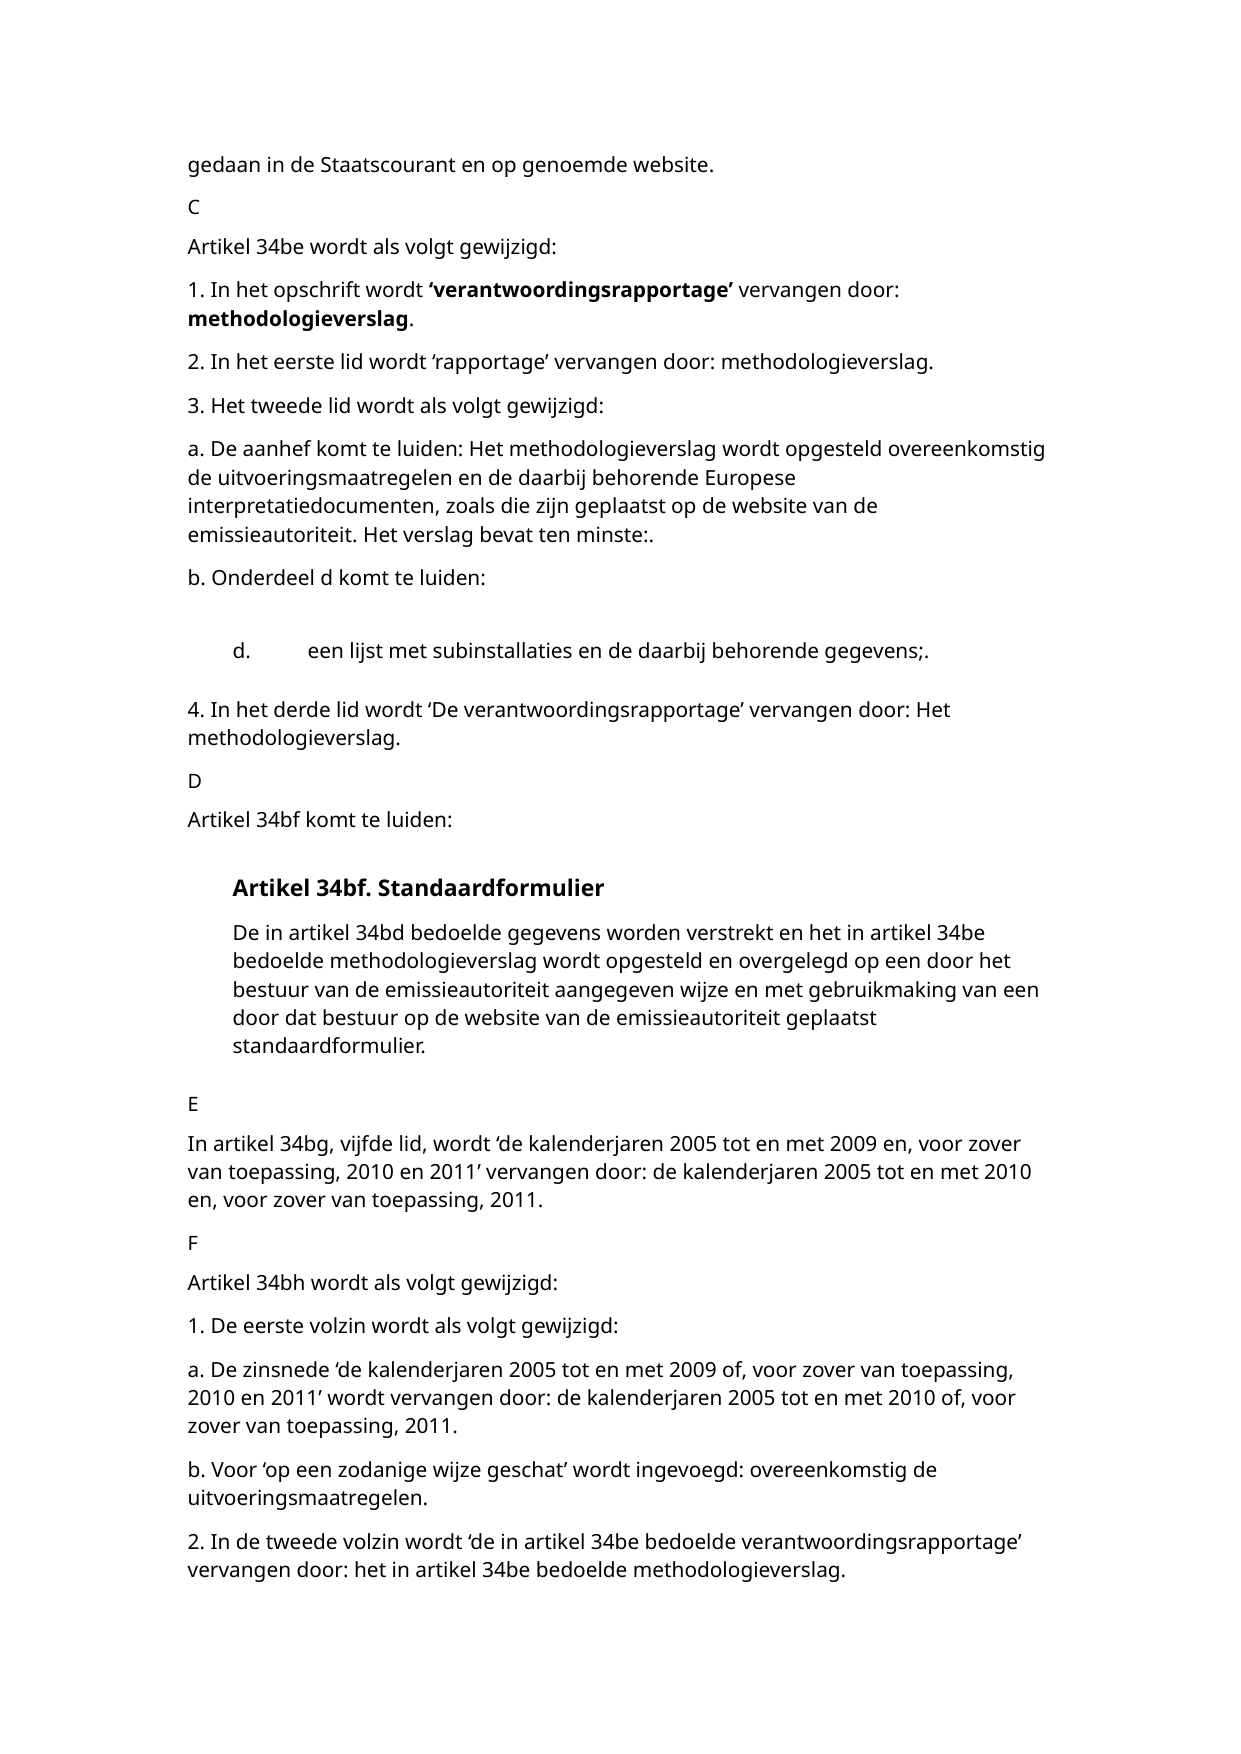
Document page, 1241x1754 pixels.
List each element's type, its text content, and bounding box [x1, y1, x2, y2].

text 1. In het opschrift wordt ‘verantwoordingsrapportage’ vervangen door: methodologieverslag. [187, 276, 1053, 332]
list een lijst met subinstallaties en de daarbij behorende gegevens;. [232, 637, 1053, 665]
text 3. Het tweede lid wordt als volgt gewijzigd: [187, 391, 1053, 419]
text a. De aanhef komt te luiden: Het methodologieverslag wordt opgesteld overeenkomstig de uitvoeringsmaatregelen en de daarbij behorende Europese interpretatiedocumenten, zoals die zijn geplaatst op de website van de emissieautoriteit. Het verslag bevat ten minste:. [187, 434, 1053, 548]
text Artikel 34bf komt te luiden: [187, 806, 1053, 834]
text gedaan in de Staatscourant en op genoemde website. [187, 150, 1053, 178]
text b. Voor ‘op een zodanige wijze geschat’ wordt ingevoegd: overeenkomstig de uitvoeringsmaatregelen. [187, 1455, 1053, 1512]
text E [187, 1090, 1053, 1117]
text In artikel 34bg, vijfde lid, wordt ‘de kalenderjaren 2005 tot en met 2009 en, voor zover van toepassing, 2010 en 2011’ vervangen door: de kalenderjaren 2005 tot en met 2010 en, voor zover van toepassing, 2011. [187, 1129, 1053, 1214]
text b. Onderdeel d komt te luiden: [187, 563, 1053, 592]
text 2. In het eerste lid wordt ‘rapportage’ vervangen door: methodologieverslag. [187, 347, 1053, 376]
text 2. In de tweede volzin wordt ‘de in artikel 34be bedoelde verantwoordingsrapportage’ vervangen door: het in artikel 34be bedoelde methodologieverslag. [187, 1527, 1053, 1584]
text 4. In het derde lid wordt ‘De verantwoordingsrapportage’ vervangen door: Het methodologieverslag. [187, 695, 1053, 752]
text De in artikel 34bd bedoelde gegevens worden verstrekt en het in artikel 34be bedoelde methodologieverslag wordt opgesteld en overgelegd op een door het bestuur van de emissieautoriteit aangegeven wijze en met gebruikmaking van een door dat bestuur op de website van de emissieautoriteit geplaatst standaardformulier. [232, 918, 1053, 1060]
text a. De zinsnede ‘de kalenderjaren 2005 tot en met 2009 of, voor zover van toepassing, 2010 en 2011’ wordt vervangen door: de kalenderjaren 2005 tot en met 2010 of, voor zover van toepassing, 2011. [187, 1355, 1053, 1440]
text D [187, 767, 1053, 794]
text F [187, 1229, 1053, 1256]
text C [187, 193, 1053, 220]
text Artikel 34bh wordt als volgt gewijzigd: [187, 1268, 1053, 1296]
text Artikel 34be wordt als volgt gewijzigd: [187, 232, 1053, 261]
text 1. De eerste volzin wordt als volgt gewijzigd: [187, 1311, 1053, 1340]
subtitle Artikel 34bf. Standaardformulier [232, 872, 1053, 903]
